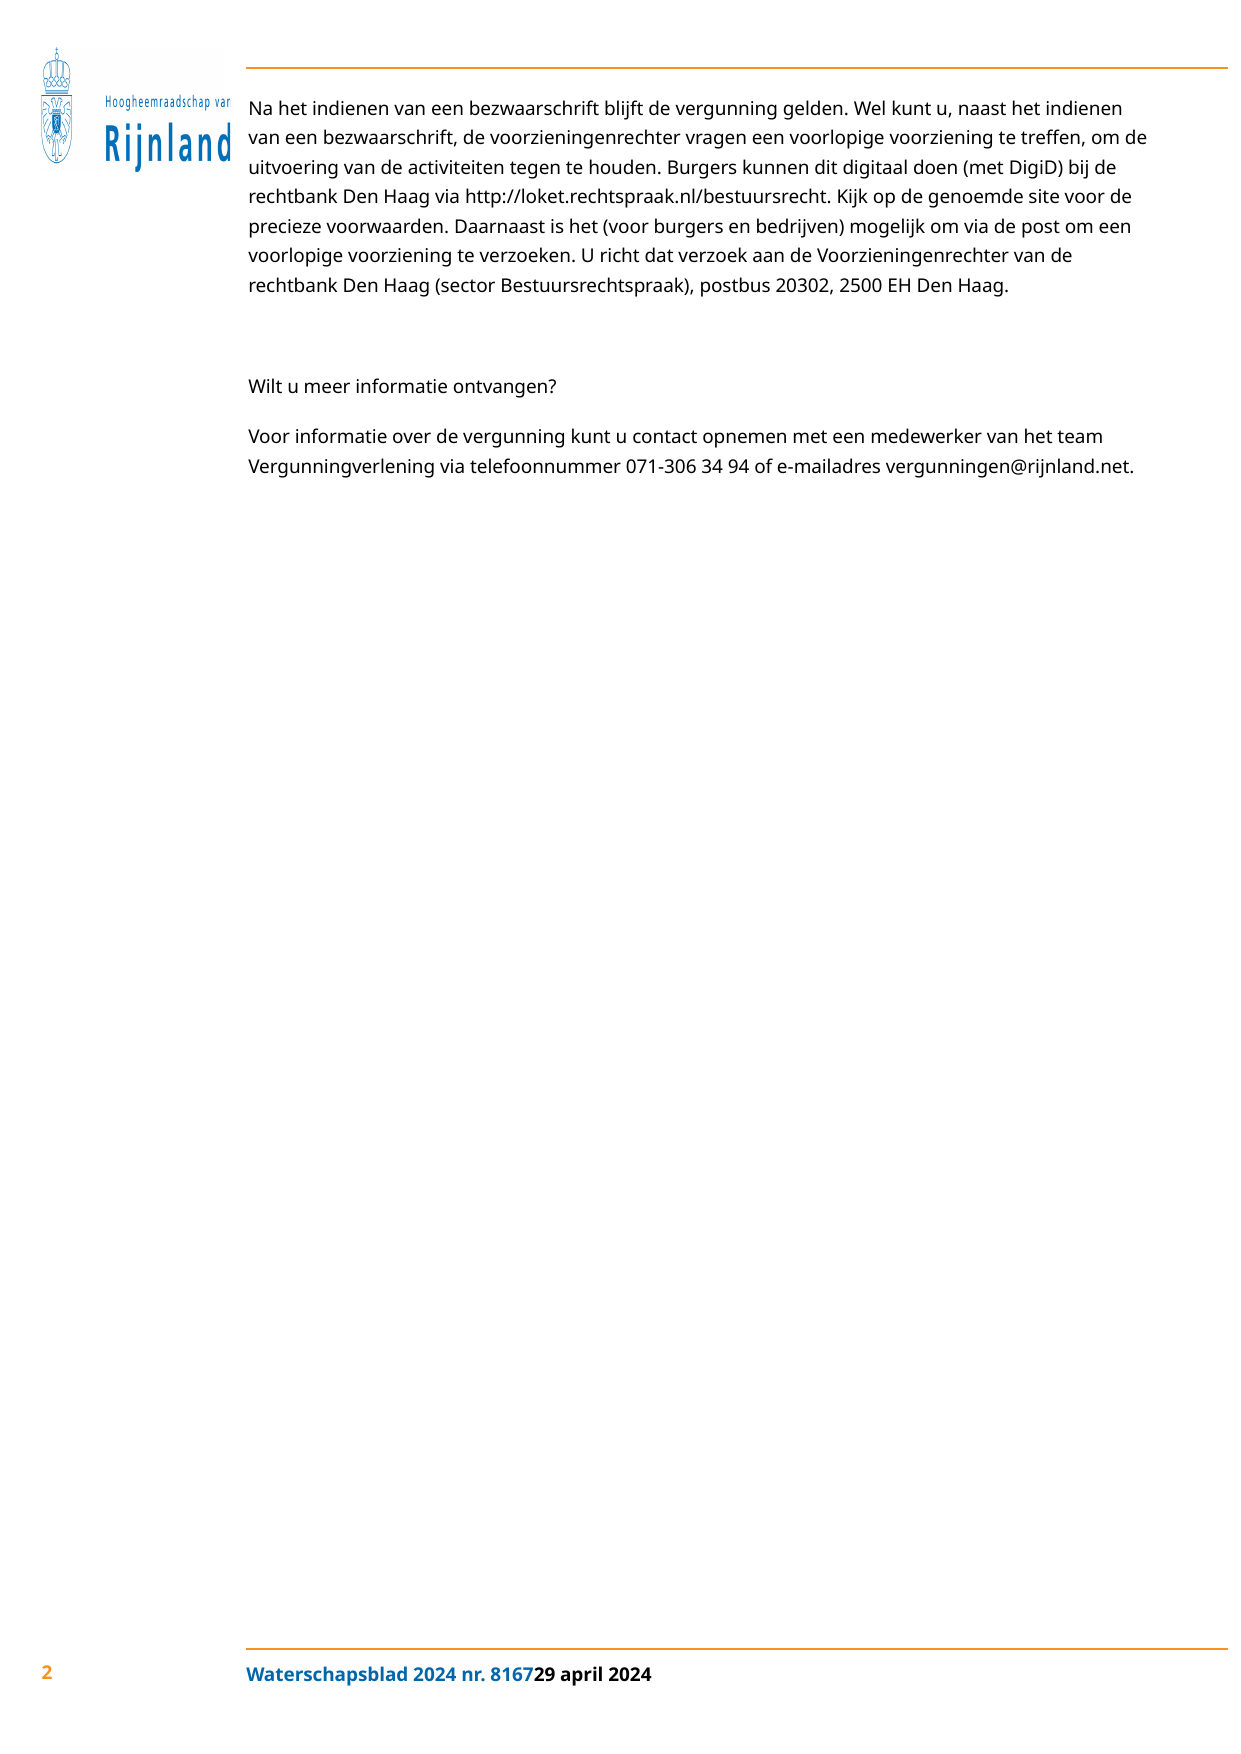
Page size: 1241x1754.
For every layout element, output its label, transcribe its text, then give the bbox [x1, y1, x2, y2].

text Voor informatie over de vergunning kunt u contact opnemen met een medewerker van het team Vergunningverlening via telefoonnummer 071-306 34 94 of e-mailadres vergunningen@rijnland.net. [248, 423, 1152, 479]
text Na het indienen van een bezwaarschrift blijft de vergunning gelden. Wel kunt u, naast het indienen van een bezwaarschrift, de voorzieningenrechter vragen een voorlopige voorziening te treffen, om de uitvoering van de activiteiten tegen te houden. Burgers kunnen dit digitaal doen (met DigiD) bij de rechtbank Den Haag via http://loket.rechtspraak.nl/bestuursrecht. Kijk op de genoemde site voor de precieze voorwaarden. Daarnaast is het (voor burgers en bedrijven) mogelijk om via de post om een voorlopige voorziening te verzoeken. U richt dat verzoek aan de Voorzieningenrechter van de rechtbank Den Haag (sector Bestuursrechtspraak), postbus 20302, 2500 EH Den Haag. [248, 95, 1152, 298]
text Wilt u meer informatie ontvangen? [248, 373, 1152, 399]
picture [41, 47, 231, 172]
